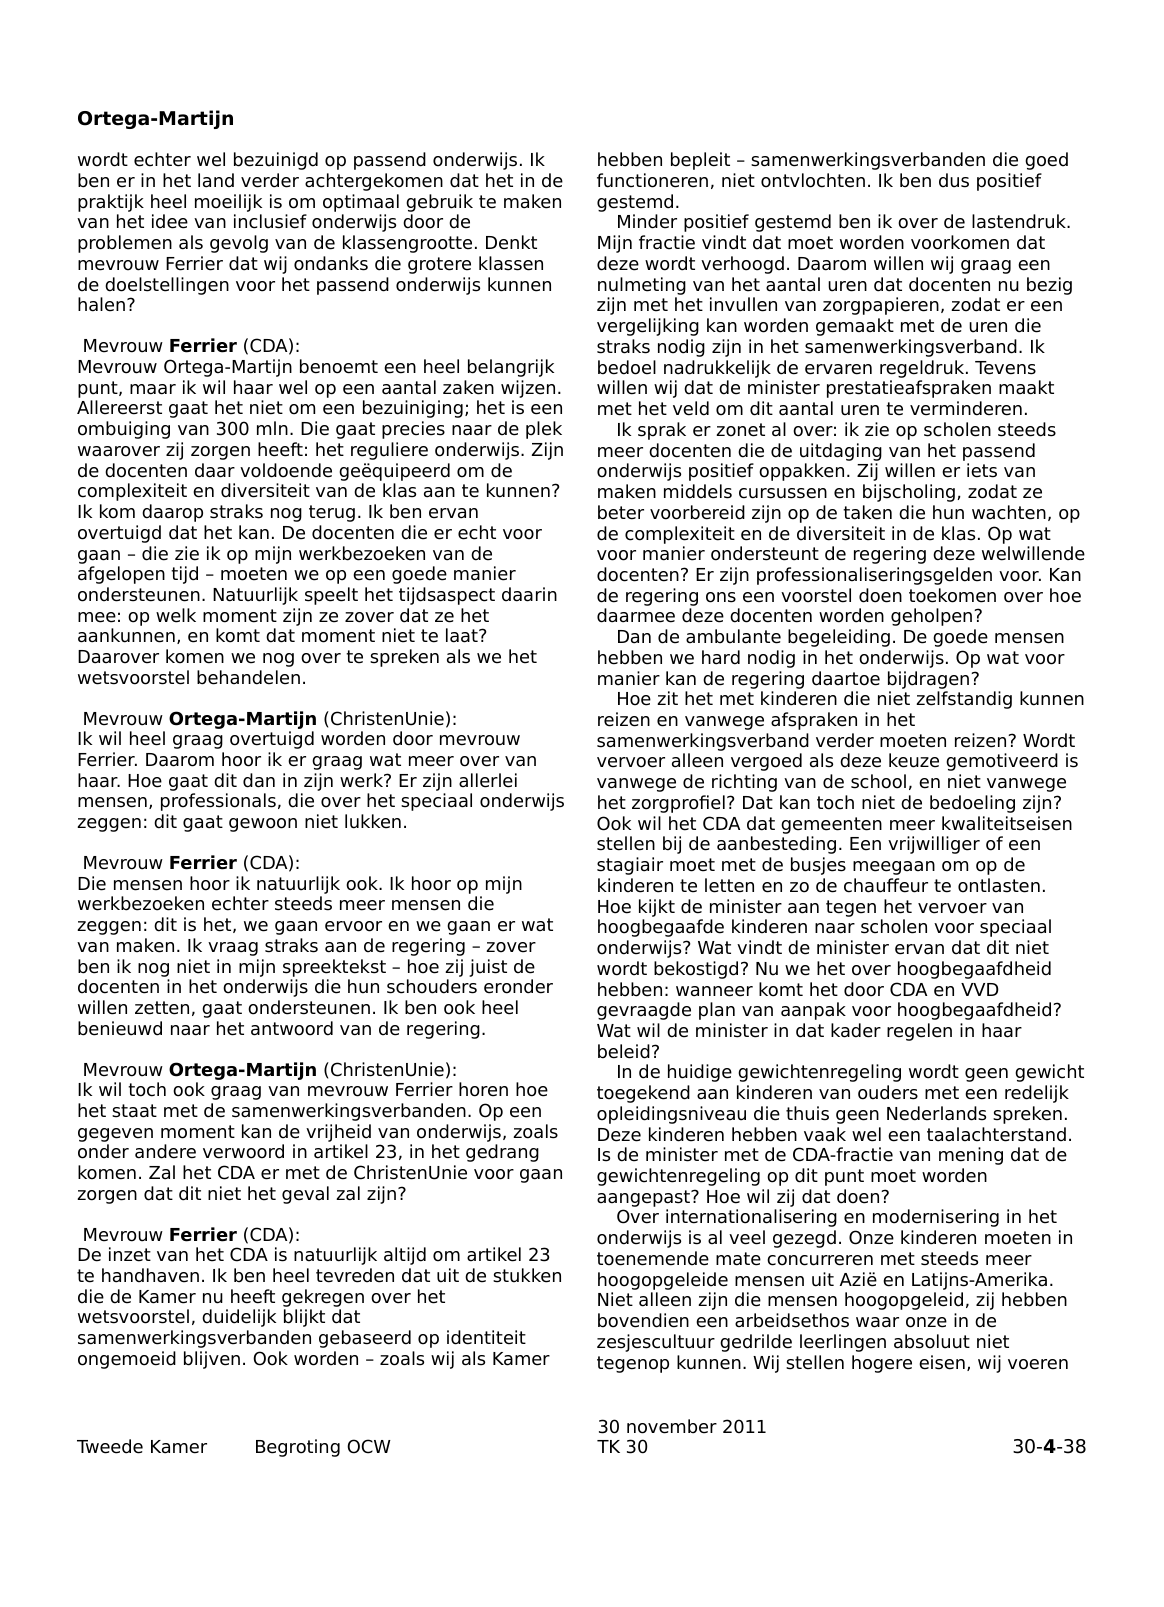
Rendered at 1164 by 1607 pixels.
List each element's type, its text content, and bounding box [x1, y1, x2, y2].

text wordt echter wel bezuinigd op passend onderwijs. Ik ben er in het land verder achtergekomen dat het in de praktijk heel moeilijk is om optimaal gebruik te maken van het idee van inclusief onderwijs door de problemen als gevolg van de klassengrootte. Denkt mevrouw Ferrier dat wij ondanks die grotere klassen de doelstellingen voor het passend onderwijs kunnen halen? [77, 150, 567, 316]
text Mevrouw Ortega-Martijn (ChristenUnie): [77, 1059, 567, 1080]
text Over internationalisering en modernisering in het onderwijs is al veel gezegd. Onze kinderen moeten in toenemende mate concurreren met steeds meer hoogopgeleide mensen uit Azië en Latijns-Amerika. Niet alleen zijn die mensen hoogopgeleid, zij hebben bovendien een arbeidsethos waar onze in de zesjescultuur gedrilde leerlingen absoluut niet tegenop kunnen. Wij stellen hogere eisen, wij voeren [596, 1207, 1087, 1373]
text Mevrouw Ortega-Martijn benoemt een heel belangrijk punt, maar ik wil haar wel op een aantal zaken wijzen. Allereerst gaat het niet om een bezuiniging; het is een ombuiging van 300 mln. Die gaat precies naar de plek waarover zij zorgen heeft: het reguliere onderwijs. Zijn de docenten daar voldoende geëquipeerd om de complexiteit en diversiteit van de klas aan te kunnen? Ik kom daarop straks nog terug. Ik ben ervan overtuigd dat het kan. De docenten die er echt voor gaan – die zie ik op mijn werkbezoeken van de afgelopen tijd – moeten we op een goede manier ondersteunen. Natuurlijk speelt het tijdsaspect daarin mee: op welk moment zijn ze zover dat ze het aankunnen, en komt dat moment niet te laat? Daarover komen we nog over te spreken als we het wetsvoorstel behandelen. [77, 357, 567, 688]
text Minder positief gestemd ben ik over de lastendruk. Mijn fractie vindt dat moet worden voorkomen dat deze wordt verhoogd. Daarom willen wij graag een nulmeting van het aantal uren dat docenten nu bezig zijn met het invullen van zorgpapieren, zodat er een vergelijking kan worden gemaakt met de uren die straks nodig zijn in het samenwerkingsverband. Ik bedoel nadrukkelijk de ervaren regeldruk. Tevens willen wij dat de minister prestatieafspraken maakt met het veld om dit aantal uren te verminderen. [596, 212, 1087, 420]
text Mevrouw Ferrier (CDA): [77, 1224, 567, 1245]
text De inzet van het CDA is natuurlijk altijd om artikel 23 te handhaven. Ik ben heel tevreden dat uit de stukken die de Kamer nu heeft gekregen over het wetsvoorstel, duidelijk blijkt dat samenwerkingsverbanden gebaseerd op identiteit ongemoeid blijven. Ook worden – zoals wij als Kamer [77, 1245, 567, 1369]
text Die mensen hoor ik natuurlijk ook. Ik hoor op mijn werkbezoeken echter steeds meer mensen die zeggen: dit is het, we gaan ervoor en we gaan er wat van maken. Ik vraag straks aan de regering – zover ben ik nog niet in mijn spreektekst – hoe zij juist de docenten in het onderwijs die hun schouders eronder willen zetten, gaat ondersteunen. Ik ben ook heel benieuwd naar het antwoord van de regering. [77, 873, 567, 1039]
text In de huidige gewichtenregeling wordt geen gewicht toegekend aan kinderen van ouders met een redelijk opleidingsniveau die thuis geen Nederlands spreken. Deze kinderen hebben vaak wel een taalachterstand. Is de minister met de CDA-fractie van mening dat de gewichtenregeling op dit punt moet worden aangepast? Hoe wil zij dat doen? [596, 1062, 1087, 1207]
text Ik wil heel graag overtuigd worden door mevrouw Ferrier. Daarom hoor ik er graag wat meer over van haar. Hoe gaat dit dan in zijn werk? Er zijn allerlei mensen, professionals, die over het speciaal onderwijs zeggen: dit gaat gewoon niet lukken. [77, 729, 567, 833]
text Mevrouw Ferrier (CDA): [77, 336, 567, 357]
text Ik wil toch ook graag van mevrouw Ferrier horen hoe het staat met de samenwerkingsverbanden. Op een gegeven moment kan de vrijheid van onderwijs, zoals onder andere verwoord in artikel 23, in het gedrang komen. Zal het CDA er met de ChristenUnie voor gaan zorgen dat dit niet het geval zal zijn? [77, 1080, 567, 1204]
text Hoe zit het met kinderen die niet zelfstandig kunnen reizen en vanwege afspraken in het samenwerkingsverband verder moeten reizen? Wordt vervoer alleen vergoed als deze keuze gemotiveerd is vanwege de richting van de school, en niet vanwege het zorgprofiel? Dat kan toch niet de bedoeling zijn? Ook wil het CDA dat gemeenten meer kwaliteitseisen stellen bij de aanbesteding. Een vrijwilliger of een stagiair moet met de busjes meegaan om op de kinderen te letten en zo de chauffeur te ontlasten. Hoe kijkt de minister aan tegen het vervoer van hoogbegaafde kinderen naar scholen voor speciaal onderwijs? Wat vindt de minister ervan dat dit niet wordt bekostigd? Nu we het over hoogbegaafdheid hebben: wanneer komt het door CDA en VVD gevraagde plan van aanpak voor hoogbegaafdheid? Wat wil de minister in dat kader regelen in haar beleid? [596, 689, 1087, 1062]
text hebben bepleit – samenwerkingsverbanden die goed functioneren, niet ontvlochten. Ik ben dus positief gestemd. [596, 150, 1087, 212]
text Mevrouw Ortega-Martijn (ChristenUnie): [77, 708, 567, 729]
text Ik sprak er zonet al over: ik zie op scholen steeds meer docenten die de uitdaging van het passend onderwijs positief oppakken. Zij willen er iets van maken middels cursussen en bijscholing, zodat ze beter voorbereid zijn op de taken die hun wachten, op de complexiteit en de diversiteit in de klas. Op wat voor manier ondersteunt de regering deze welwillende docenten? Er zijn professionaliseringsgelden voor. Kan de regering ons een voorstel doen toekomen over hoe daarmee deze docenten worden geholpen? [596, 420, 1087, 627]
text Mevrouw Ferrier (CDA): [77, 853, 567, 873]
text Dan de ambulante begeleiding. De goede mensen hebben we hard nodig in het onderwijs. Op wat voor manier kan de regering daartoe bijdragen? [596, 627, 1087, 689]
